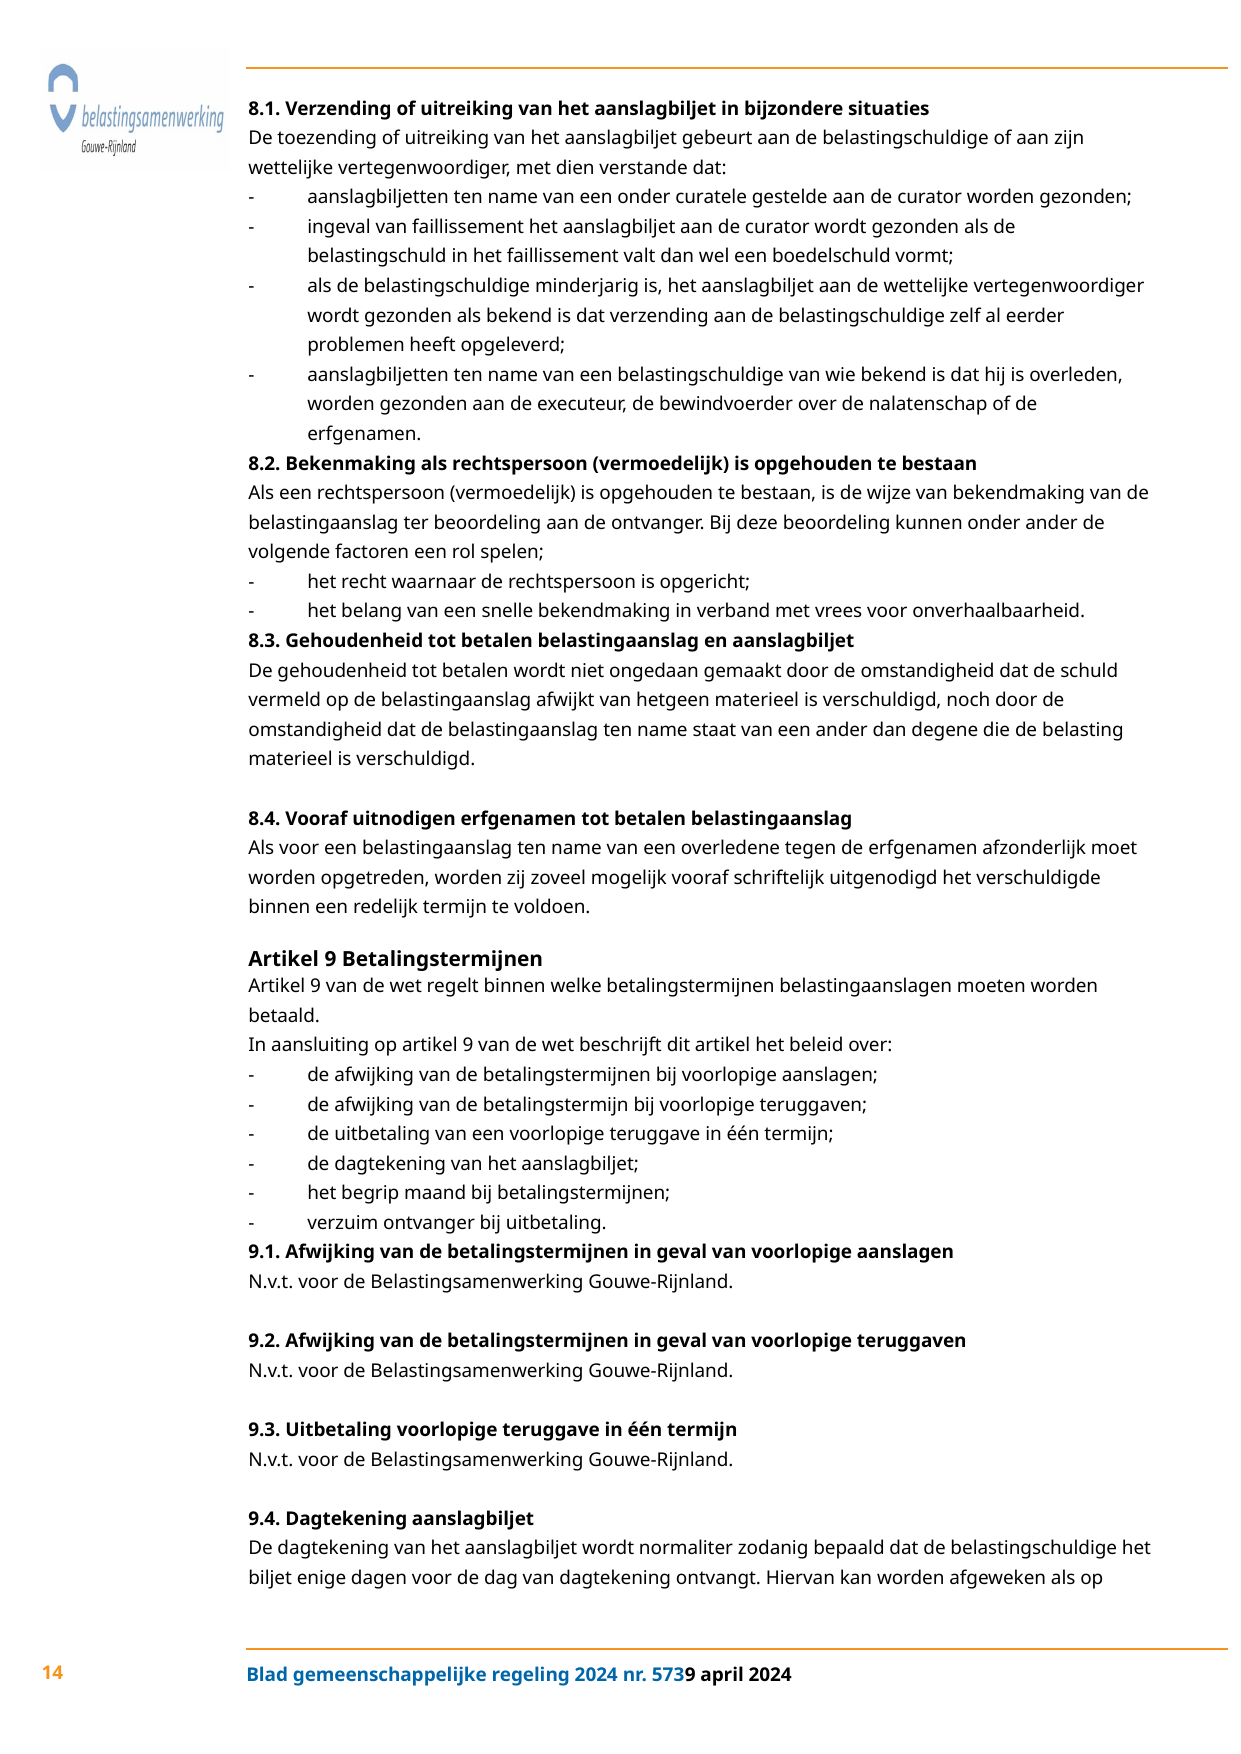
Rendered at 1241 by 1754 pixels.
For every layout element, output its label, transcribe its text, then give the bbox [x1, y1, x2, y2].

text 9.1. Afwijking van de betalingstermijnen in geval van voorlopige aanslagen [248, 1239, 1152, 1264]
text De dagtekening van het aanslagbiljet wordt normaliter zodanig bepaald dat de belastingschuldige het biljet enige dagen voor de dag van dagtekening ontvangt. Hiervan kan worden afgeweken als op [248, 1534, 1152, 1590]
text 8.2. Bekenmaking als rechtspersoon (vermoedelijk) is opgehouden te bestaan [248, 450, 1152, 476]
list de afwijking van de betalingstermijnen bij voorlopige aanslagen; [248, 1061, 1152, 1087]
text 9.3. Uitbetaling voorlopige teruggave in één termijn [248, 1416, 1152, 1442]
list de uitbetaling van een voorlopige teruggave in één termijn; [248, 1120, 1152, 1146]
text 9.4. Dagtekening aanslagbiljet [248, 1505, 1152, 1531]
text N.v.t. voor de Belastingsamenwerking Gouwe-Rijnland. [248, 1446, 1152, 1471]
text De gehoudenheid tot betalen wordt niet ongedaan gemaakt door de omstandigheid dat de schuld vermeld op de belastingaanslag afwijkt van hetgeen materieel is verschuldigd, noch door de omstandigheid dat de belastingaanslag ten name staat van een ander dan degene die de belasting materieel is verschuldigd. [248, 657, 1152, 771]
text 8.4. Vooraf uitnodigen erfgenamen tot betalen belastingaanslag [248, 805, 1152, 831]
text N.v.t. voor de Belastingsamenwerking Gouwe-Rijnland. [248, 1357, 1152, 1383]
list het begrip maand bij betalingstermijnen; [248, 1179, 1152, 1205]
list aanslagbiljetten ten name van een belastingschuldige van wie bekend is dat hij is overleden, worden gezonden aan de executeur, de bewindvoerder over de nalatenschap of de erfgenamen. [248, 361, 1152, 446]
list verzuim ontvanger bij uitbetaling. [248, 1209, 1152, 1235]
list het recht waarnaar de rechtspersoon is opgericht; [248, 568, 1152, 594]
text Als een rechtspersoon (vermoedelijk) is opgehouden te bestaan, is de wijze van bekendmaking van de belastingaanslag ter beoordeling aan de ontvanger. Bij deze beoordeling kunnen onder ander de volgende factoren een rol spelen; [248, 479, 1152, 564]
picture [41, 47, 231, 172]
text Artikel 9 Betalingstermijnen [248, 944, 1152, 972]
text De toezending of uitreiking van het aanslagbiljet gebeurt aan de belastingschuldige of aan zijn wettelijke vertegenwoordiger, met dien verstande dat: [248, 124, 1152, 180]
text 8.3. Gehoudenheid tot betalen belastingaanslag en aanslagbiljet [248, 627, 1152, 653]
text In aansluiting op artikel 9 van de wet beschrijft dit artikel het beleid over: [248, 1032, 1152, 1057]
text Artikel 9 van de wet regelt binnen welke betalingstermijnen belastingaanslagen moeten worden betaald. [248, 972, 1152, 1028]
list als de belastingschuldige minderjarig is, het aanslagbiljet aan de wettelijke vertegenwoordiger wordt gezonden als bekend is dat verzending aan de belastingschuldige zelf al eerder problemen heeft opgeleverd; [248, 272, 1152, 357]
list het belang van een snelle bekendmaking in verband met vrees voor onverhaalbaarheid. [248, 598, 1152, 623]
text Als voor een belastingaanslag ten name van een overledene tegen de erfgenamen afzonderlijk moet worden opgetreden, worden zij zoveel mogelijk vooraf schriftelijk uitgenodigd het verschuldigde binnen een redelijk termijn te voldoen. [248, 834, 1152, 919]
list de dagtekening van het aanslagbiljet; [248, 1150, 1152, 1176]
text 8.1. Verzending of uitreiking van het aanslagbiljet in bijzondere situaties [248, 95, 1152, 121]
list ingeval van faillissement het aanslagbiljet aan de curator wordt gezonden als de belastingschuld in het faillissement valt dan wel een boedelschuld vormt; [248, 213, 1152, 268]
text N.v.t. voor de Belastingsamenwerking Gouwe-Rijnland. [248, 1268, 1152, 1294]
list aanslagbiljetten ten name van een onder curatele gestelde aan de curator worden gezonden; [248, 183, 1152, 209]
text 9.2. Afwijking van de betalingstermijnen in geval van voorlopige teruggaven [248, 1327, 1152, 1353]
list de afwijking van de betalingstermijn bij voorlopige teruggaven; [248, 1091, 1152, 1116]
